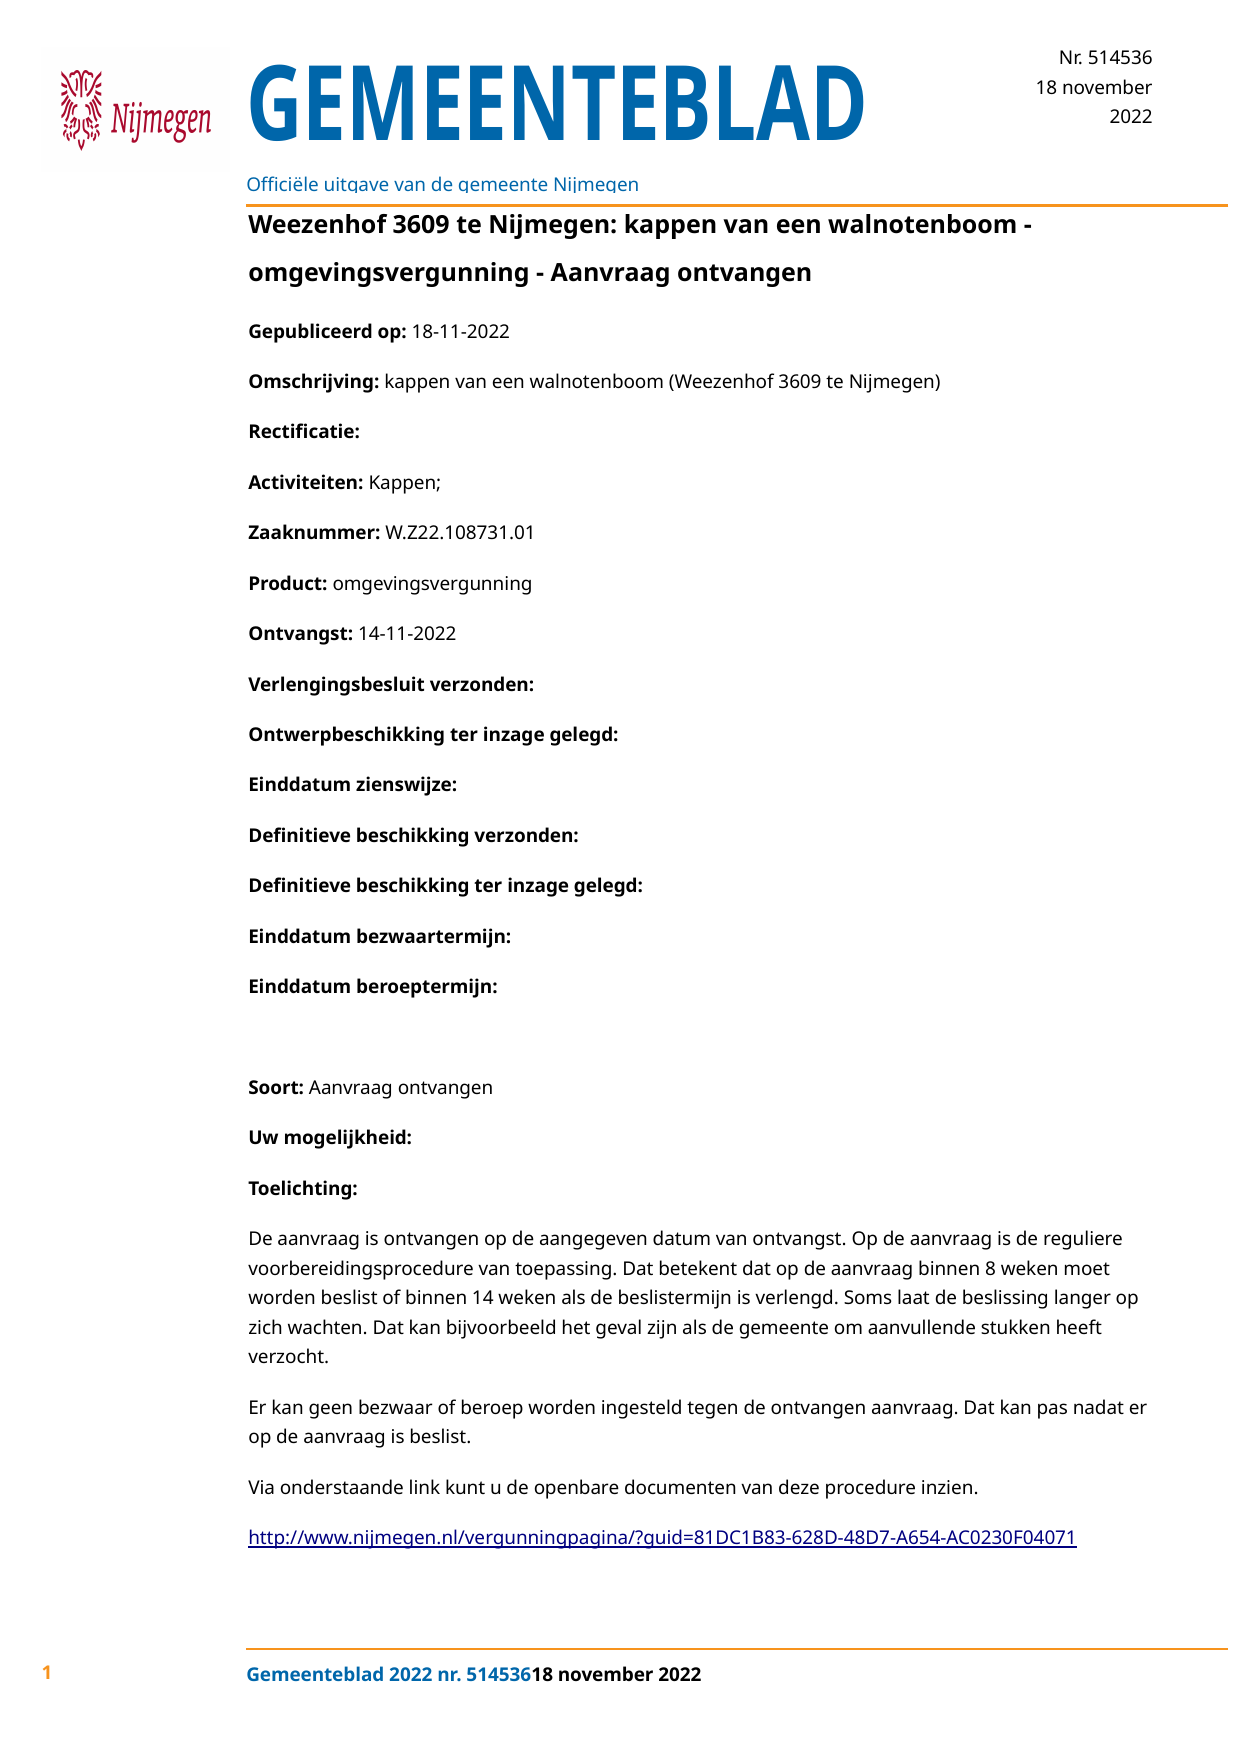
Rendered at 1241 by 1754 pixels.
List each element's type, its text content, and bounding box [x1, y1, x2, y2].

text De aanvraag is ontvangen op de aangegeven datum van ontvangst. Op de aanvraag is de reguliere voorbereidingsprocedure van toepassing. Dat betekent dat op de aanvraag binnen 8 weken moet worden beslist of binnen 14 weken als de beslistermijn is verlengd. Soms laat de beslissing langer op zich wachten. Dat kan bijvoorbeeld het geval zijn als de gemeente om aanvullende stukken heeft verzocht. [248, 1225, 1152, 1369]
text Activiteiten: Kappen; [248, 469, 1152, 495]
picture [41, 47, 231, 172]
text Ontwerpbeschikking ter inzage gelegd: [248, 721, 1152, 747]
text Toelichting: [248, 1175, 1152, 1201]
text Einddatum beroeptermijn: [248, 973, 1152, 999]
text Einddatum zienswijze: [248, 772, 1152, 797]
text Ontvangst: 14-11-2022 [248, 620, 1152, 646]
text Omschrijving: kappen van een walnotenboom (Weezenhof 3609 te Nijmegen) [248, 368, 1152, 394]
text Definitieve beschikking verzonden: [248, 822, 1152, 848]
text Einddatum bezwaartermijn: [248, 923, 1152, 949]
text Via onderstaande link kunt u de openbare documenten van deze procedure inzien. [248, 1474, 1152, 1500]
text Product: omgevingsvergunning [248, 570, 1152, 596]
text http://www.nijmegen.nl/vergunningpagina/?guid=81DC1B83-628D-48D7-A654-AC0230F04071 [248, 1524, 1152, 1550]
text Uw mogelijkheid: [248, 1124, 1152, 1150]
text Soort: Aanvraag ontvangen [248, 1074, 1152, 1100]
text Zaaknummer: W.Z22.108731.01 [248, 519, 1152, 545]
text Er kan geen bezwaar of beroep worden ingesteld tegen de ontvangen aanvraag. Dat kan pas nadat er op de aanvraag is beslist. [248, 1394, 1152, 1449]
text Definitieve beschikking ter inzage gelegd: [248, 872, 1152, 898]
text Gepubliceerd op: 18-11-2022 [248, 318, 1152, 344]
text Rectificatie: [248, 419, 1152, 444]
text Verlengingsbesluit verzonden: [248, 671, 1152, 697]
text Weezenhof 3609 te Nijmegen: kappen van een walnotenboom - omgevingsvergunning - Aanvraag ontvangen [248, 207, 1152, 288]
